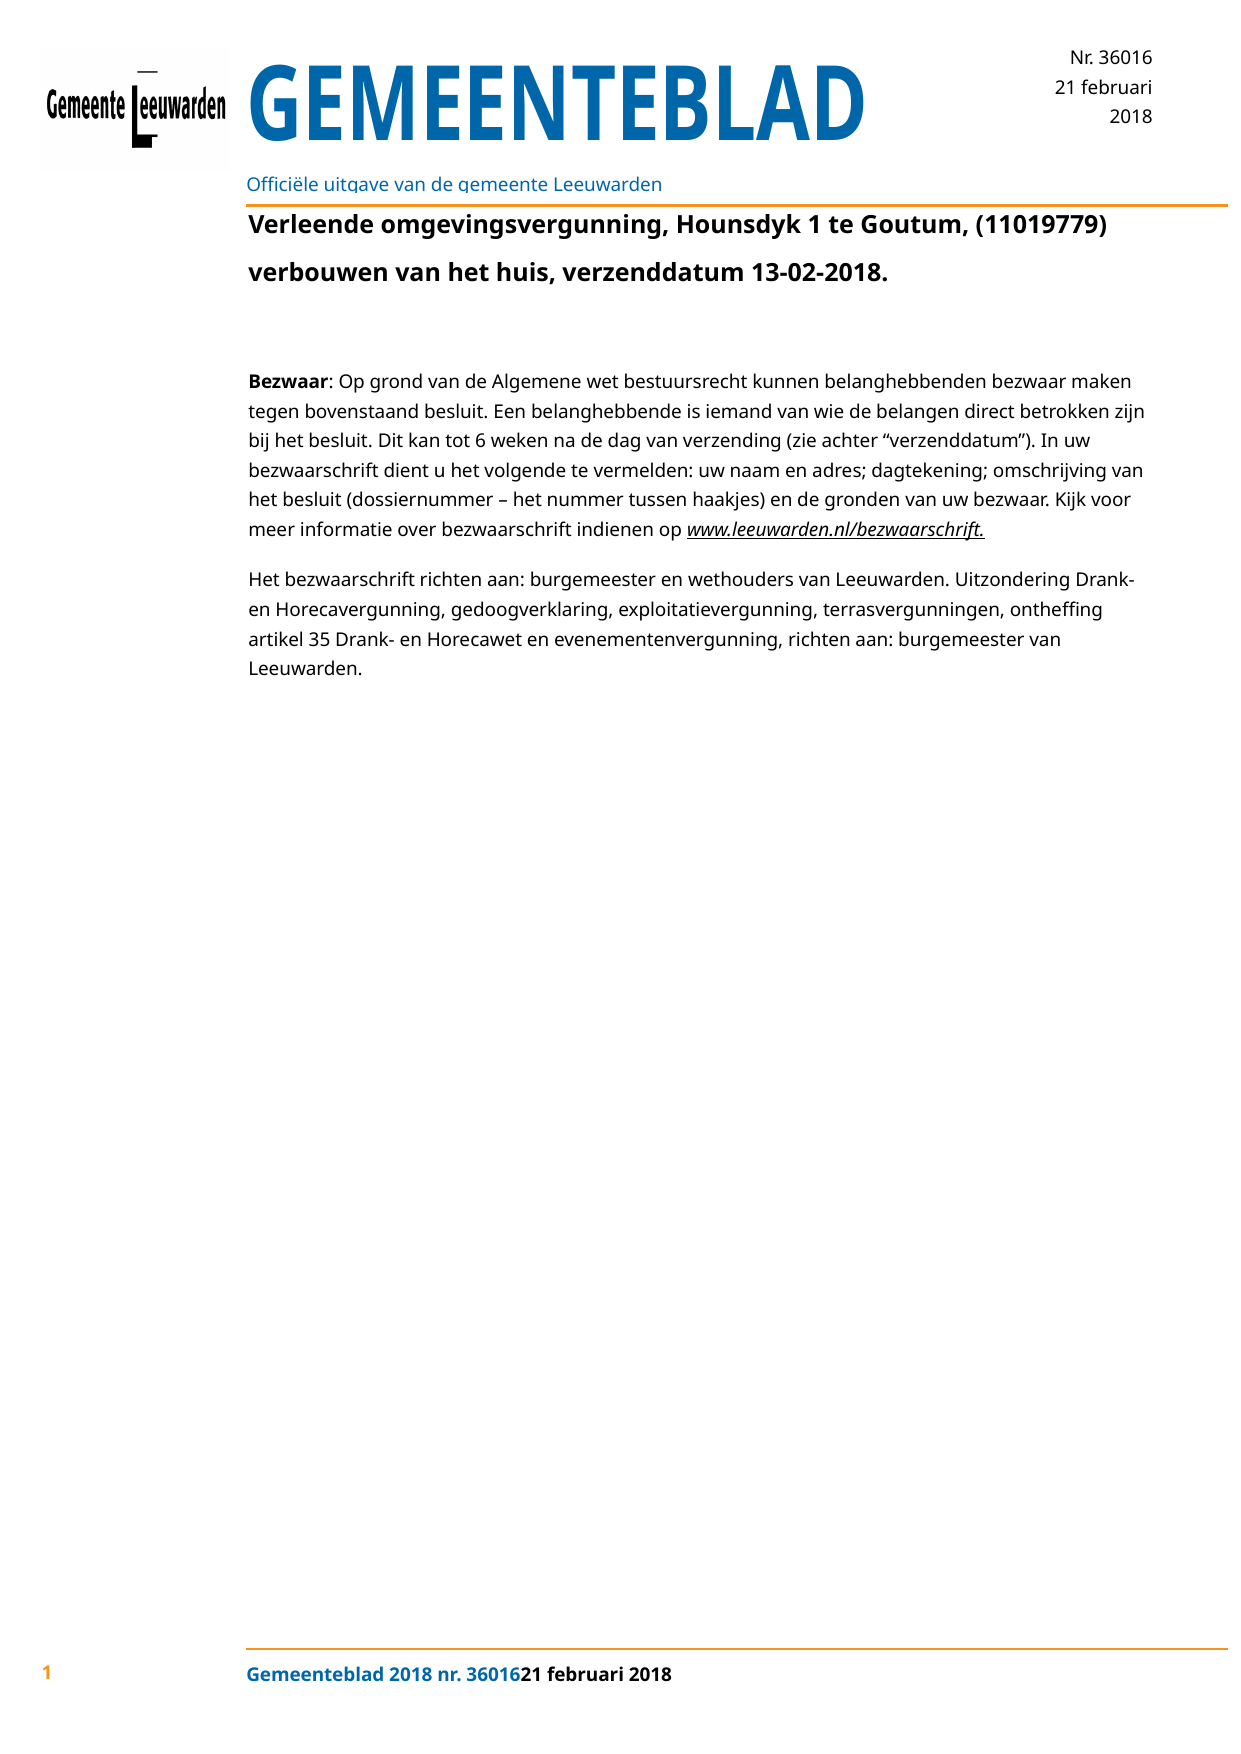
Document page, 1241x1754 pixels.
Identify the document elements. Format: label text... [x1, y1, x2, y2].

picture [41, 47, 231, 172]
text Bezwaar: Op grond van de Algemene wet bestuursrecht kunnen belanghebbenden bezwaar maken tegen bovenstaand besluit. Een belanghebbende is iemand van wie de belangen direct betrokken zijn bij het besluit. Dit kan tot 6 weken na de dag van verzending (zie achter “verzenddatum”). In uw bezwaarschrift dient u het volgende te vermelden: uw naam en adres; dagtekening; omschrijving van het besluit (dossiernummer – het nummer tussen haakjes) en de gronden van uw bezwaar. Kijk voor meer informatie over bezwaarschrift indienen op www.leeuwarden.nl/bezwaarschrift. [248, 368, 1152, 542]
text Het bezwaarschrift richten aan: burgemeester en wethouders van Leeuwarden. Uitzondering Drank- en Horecavergunning, gedoogverklaring, exploitatievergunning, terrasvergunningen, ontheffing artikel 35 Drank- en Horecawet en evenementenvergunning, richten aan: burgemeester van Leeuwarden. [248, 567, 1152, 681]
text Verleende omgevingsvergunning, Hounsdyk 1 te Goutum, (11019779) verbouwen van het huis, verzenddatum 13-02-2018. [248, 207, 1152, 288]
